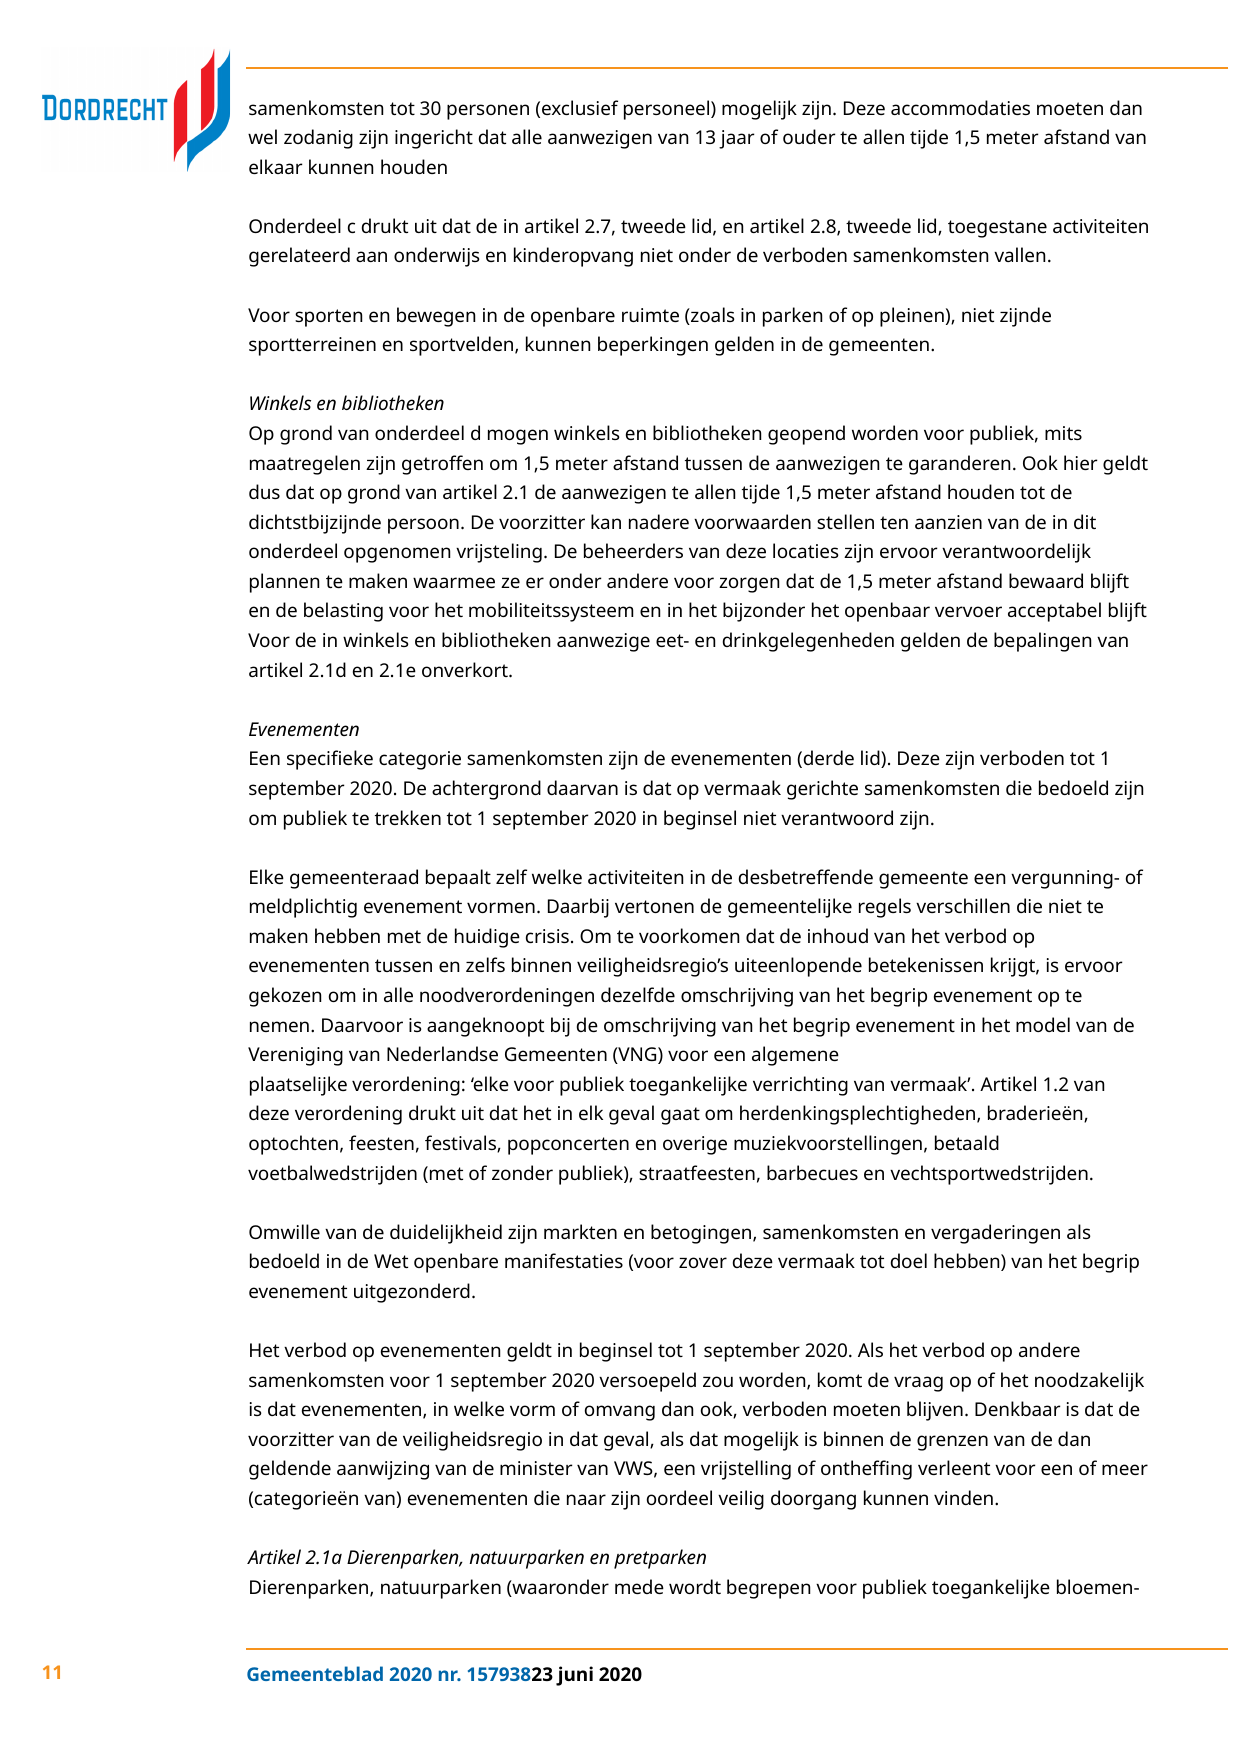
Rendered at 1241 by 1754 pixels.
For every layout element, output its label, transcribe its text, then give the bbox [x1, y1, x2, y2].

text Een specifieke categorie samenkomsten zijn de evenementen (derde lid). Deze zijn verboden tot 1 september 2020. De achtergrond daarvan is dat op vermaak gerichte samenkomsten die bedoeld zijn om publiek te trekken tot 1 september 2020 in beginsel niet verantwoord zijn. [248, 746, 1152, 831]
text Onderdeel c drukt uit dat de in artikel 2.7, tweede lid, en artikel 2.8, tweede lid, toegestane activiteiten gerelateerd aan onderwijs en kinderopvang niet onder de verboden samenkomsten vallen. [248, 213, 1152, 268]
text Voor de in winkels en bibliotheken aanwezige eet- en drinkgelegenheden gelden de bepalingen van artikel 2.1d en 2.1e onverkort. [248, 627, 1152, 683]
text Voor sporten en bewegen in de openbare ruimte (zoals in parken of op pleinen), niet zijnde sportterreinen en sportvelden, kunnen beperkingen gelden in de gemeenten. [248, 302, 1152, 357]
text Op grond van onderdeel d mogen winkels en bibliotheken geopend worden voor publiek, mits maatregelen zijn getroffen om 1,5 meter afstand tussen de aanwezigen te garanderen. Ook hier geldt dus dat op grond van artikel 2.1 de aanwezigen te allen tijde 1,5 meter afstand houden tot de dichtstbijzijnde persoon. De voorzitter kan nadere voorwaarden stellen ten aanzien van de in dit onderdeel opgenomen vrijsteling. De beheerders van deze locaties zijn ervoor verantwoordelijk plannen te maken waarmee ze er onder andere voor zorgen dat de 1,5 meter afstand bewaard blijft en de belasting voor het mobiliteitssysteem en in het bijzonder het openbaar vervoer acceptabel blijft [248, 420, 1152, 623]
text Het verbod op evenementen geldt in beginsel tot 1 september 2020. Als het verbod op andere samenkomsten voor 1 september 2020 versoepeld zou worden, komt de vraag op of het noodzakelijk is dat evenementen, in welke vorm of omvang dan ook, verboden moeten blijven. Denkbaar is dat de voorzitter van de veiligheidsregio in dat geval, als dat mogelijk is binnen de grenzen van de dan geldende aanwijzing van de minister van VWS, een vrijstelling of ontheffing verleent voor een of meer (categorieën van) evenementen die naar zijn oordeel veilig doorgang kunnen vinden. [248, 1337, 1152, 1511]
text Winkels en bibliotheken [248, 391, 1152, 416]
text Evenementen [248, 716, 1152, 742]
text samenkomsten tot 30 personen (exclusief personeel) mogelijk zijn. Deze accommodaties moeten dan wel zodanig zijn ingericht dat alle aanwezigen van 13 jaar of ouder te allen tijde 1,5 meter afstand van elkaar kunnen houden [248, 95, 1152, 180]
picture [41, 47, 231, 172]
text Omwille van de duidelijkheid zijn markten en betogingen, samenkomsten en vergaderingen als bedoeld in de Wet openbare manifestaties (voor zover deze vermaak tot doel hebben) van het begrip evenement uitgezonderd. [248, 1219, 1152, 1304]
text Artikel 2.1a Dierenparken, natuurparken en pretparken [248, 1544, 1152, 1570]
text Elke gemeenteraad bepaalt zelf welke activiteiten in de desbetreffende gemeente een vergunning- of meldplichtig evenement vormen. Daarbij vertonen de gemeentelijke regels verschillen die niet te maken hebben met de huidige crisis. Om te voorkomen dat de inhoud van het verbod op evenementen tussen en zelfs binnen veiligheidsregio’s uiteenlopende betekenissen krijgt, is ervoor gekozen om in alle noodverordeningen dezelfde omschrijving van het begrip evenement op te nemen. Daarvoor is aangeknoopt bij de omschrijving van het begrip evenement in het model van de Vereniging van Nederlandse Gemeenten (VNG) voor een algemene [248, 864, 1152, 1067]
text plaatselijke verordening: ‘elke voor publiek toegankelijke verrichting van vermaak’. Artikel 1.2 van deze verordening drukt uit dat het in elk geval gaat om herdenkingsplechtigheden, braderieën, optochten, feesten, festivals, popconcerten en overige muziekvoorstellingen, betaald voetbalwedstrijden (met of zonder publiek), straatfeesten, barbecues en vechtsportwedstrijden. [248, 1071, 1152, 1186]
text Dierenparken, natuurparken (waaronder mede wordt begrepen voor publiek toegankelijke bloemen- [248, 1574, 1152, 1600]
